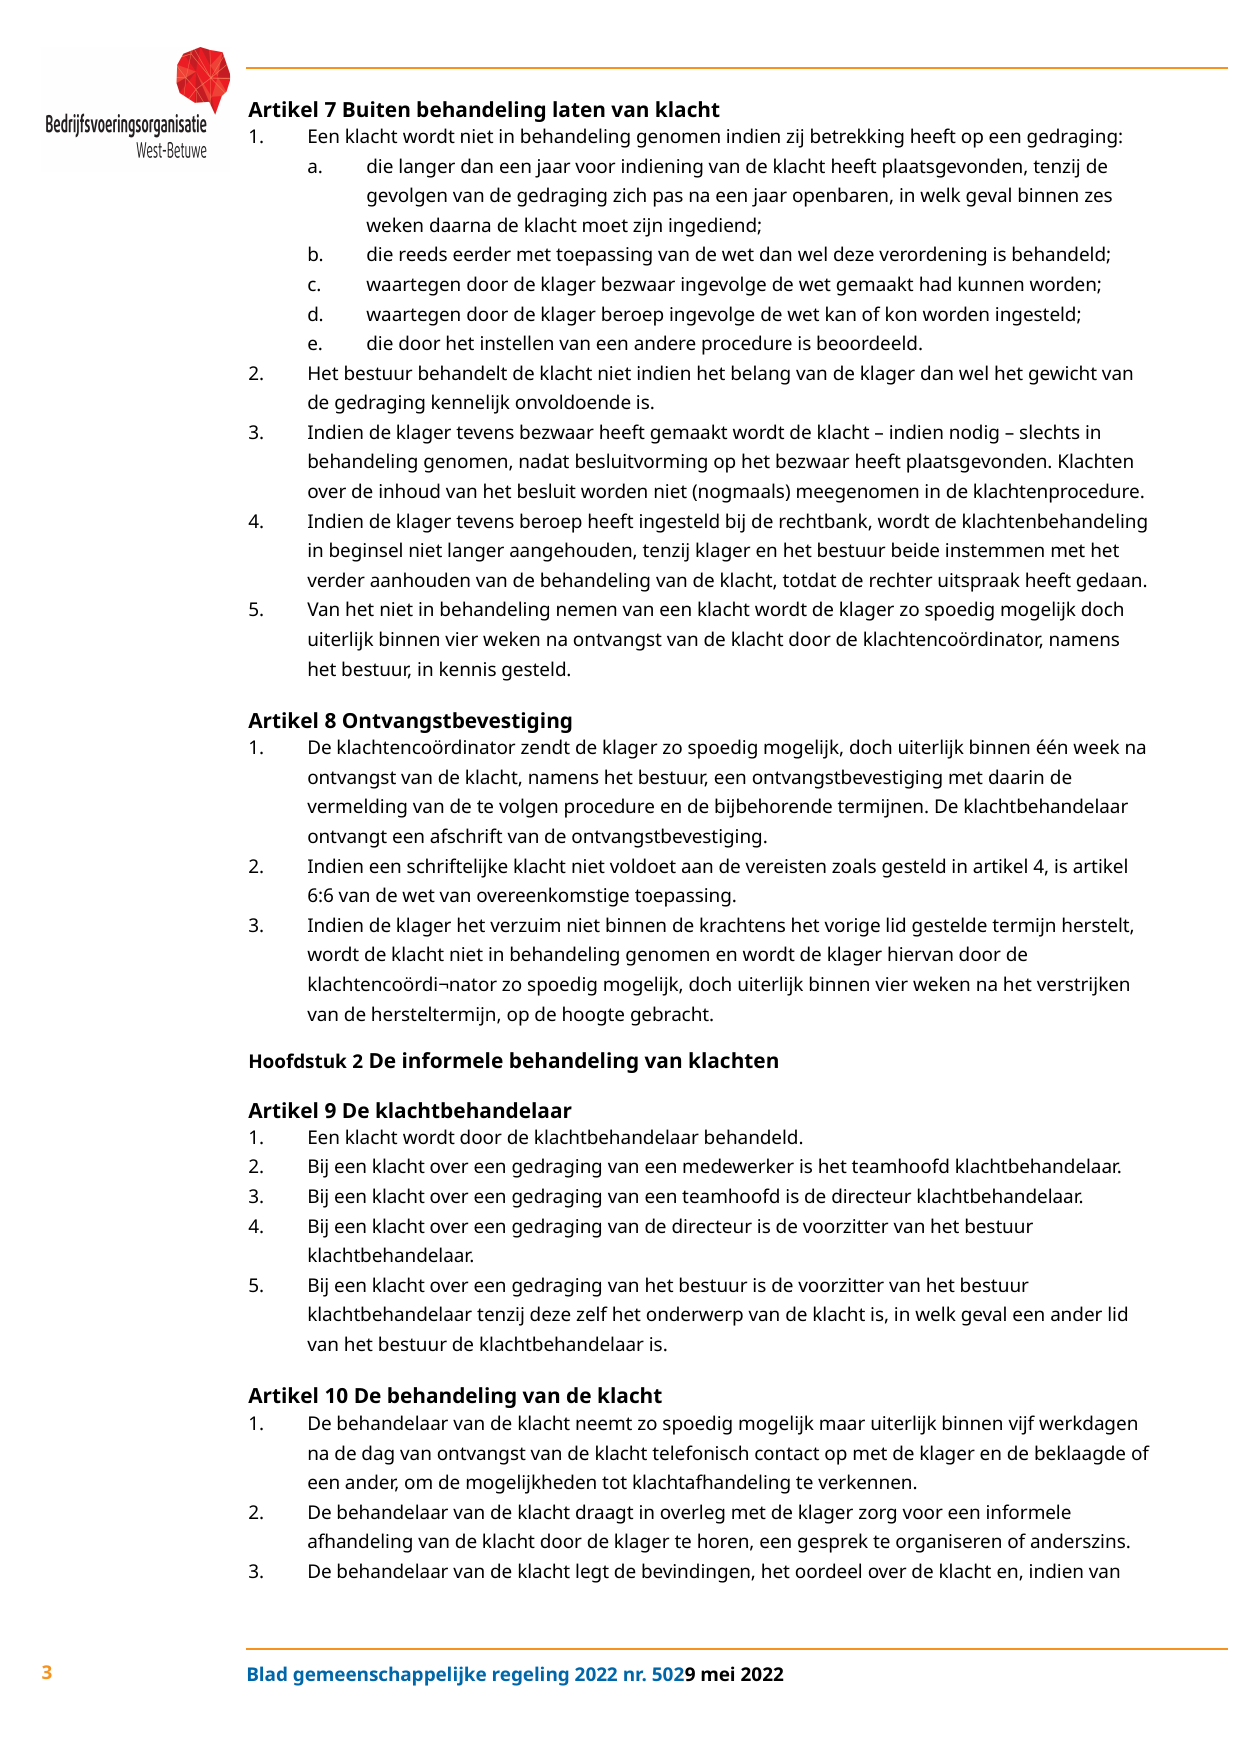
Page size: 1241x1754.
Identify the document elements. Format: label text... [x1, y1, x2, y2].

list Indien een schriftelijke klacht niet voldoet aan de vereisten zoals gesteld in artikel 4, is artikel 6:6 van de wet van overeenkomstige toepassing. [248, 853, 1152, 908]
list die langer dan een jaar voor indiening van de klacht heeft plaatsgevonden, tenzij de gevolgen van de gedraging zich pas na een jaar openbaren, in welk geval binnen zes weken daarna de klacht moet zijn ingediend; [307, 153, 1152, 238]
list De behandelaar van de klacht legt de bevindingen, het oordeel over de klacht en, indien van [248, 1558, 1152, 1584]
list die door het instellen van een andere procedure is beoordeeld. [307, 330, 1152, 356]
list Indien de klager tevens beroep heeft ingesteld bij de rechtbank, wordt de klachtenbehandeling in beginsel niet langer aangehouden, tenzij klager en het bestuur beide instemmen met het verder aanhouden van de behandeling van de klacht, totdat de rechter uitspraak heeft gedaan. [248, 508, 1152, 593]
list Indien de klager het verzuim niet binnen de krachtens het vorige lid gestelde termijn herstelt, wordt de klacht niet in behandeling genomen en wordt de klager hiervan door de klachtencoördi¬nator zo spoedig mogelijk, doch uiterlijk binnen vier weken na het verstrijken van de hersteltermijn, op de hoogte gebracht. [248, 912, 1152, 1027]
list Een klacht wordt door de klachtbehandelaar behandeld. [248, 1124, 1152, 1150]
list Bij een klacht over een gedraging van het bestuur is de voorzitter van het bestuur klachtbehandelaar tenzij deze zelf het onderwerp van de klacht is, in welk geval een ander lid van het bestuur de klachtbehandelaar is. [248, 1272, 1152, 1357]
text Artikel 7 Buiten behandeling laten van klacht [248, 95, 1152, 123]
text Artikel 8 Ontvangstbevestiging [248, 706, 1152, 734]
list Een klacht wordt niet in behandeling genomen indien zij betrekking heeft op een gedraging: [248, 123, 1152, 149]
text Hoofdstuk 2 De informele behandeling van klachten [248, 1046, 1152, 1075]
list De behandelaar van de klacht draagt in overleg met de klager zorg voor een informele afhandeling van de klacht door de klager te horen, een gesprek te organiseren of anderszins. [248, 1499, 1152, 1554]
text Artikel 9 De klachtbehandelaar [248, 1096, 1152, 1124]
picture [41, 47, 231, 172]
list waartegen door de klager bezwaar ingevolge de wet gemaakt had kunnen worden; [307, 271, 1152, 297]
list Het bestuur behandelt de klacht niet indien het belang van de klager dan wel het gewicht van de gedraging kennelijk onvoldoende is. [248, 360, 1152, 415]
text Artikel 10 De behandeling van de klacht [248, 1382, 1152, 1410]
list Bij een klacht over een gedraging van een medewerker is het teamhoofd klachtbehandelaar. [248, 1154, 1152, 1179]
list Bij een klacht over een gedraging van een teamhoofd is de directeur klachtbehandelaar. [248, 1183, 1152, 1209]
list Van het niet in behandeling nemen van een klacht wordt de klager zo spoedig mogelijk doch uiterlijk binnen vier weken na ontvangst van de klacht door de klachtencoördinator, namens het bestuur, in kennis gesteld. [248, 597, 1152, 681]
list De behandelaar van de klacht neemt zo spoedig mogelijk maar uiterlijk binnen vijf werkdagen na de dag van ontvangst van de klacht telefonisch contact op met de klager en de beklaagde of een ander, om de mogelijkheden tot klachtafhandeling te verkennen. [248, 1410, 1152, 1495]
list Indien de klager tevens bezwaar heeft gemaakt wordt de klacht – indien nodig – slechts in behandeling genomen, nadat besluitvorming op het bezwaar heeft plaatsgevonden. Klachten over de inhoud van het besluit worden niet (nogmaals) meegenomen in de klachtenprocedure. [248, 419, 1152, 504]
list De klachtencoördinator zendt de klager zo spoedig mogelijk, doch uiterlijk binnen één week na ontvangst van de klacht, namens het bestuur, een ontvangstbevestiging met daarin de vermelding van de te volgen procedure en de bijbehorende termijnen. De klachtbehandelaar ontvangt een afschrift van de ontvangstbevestiging. [248, 734, 1152, 849]
list die reeds eerder met toepassing van de wet dan wel deze verordening is behandeld; [307, 242, 1152, 267]
list waartegen door de klager beroep ingevolge de wet kan of kon worden ingesteld; [307, 301, 1152, 326]
list Bij een klacht over een gedraging van de directeur is de voorzitter van het bestuur klachtbehandelaar. [248, 1213, 1152, 1268]
